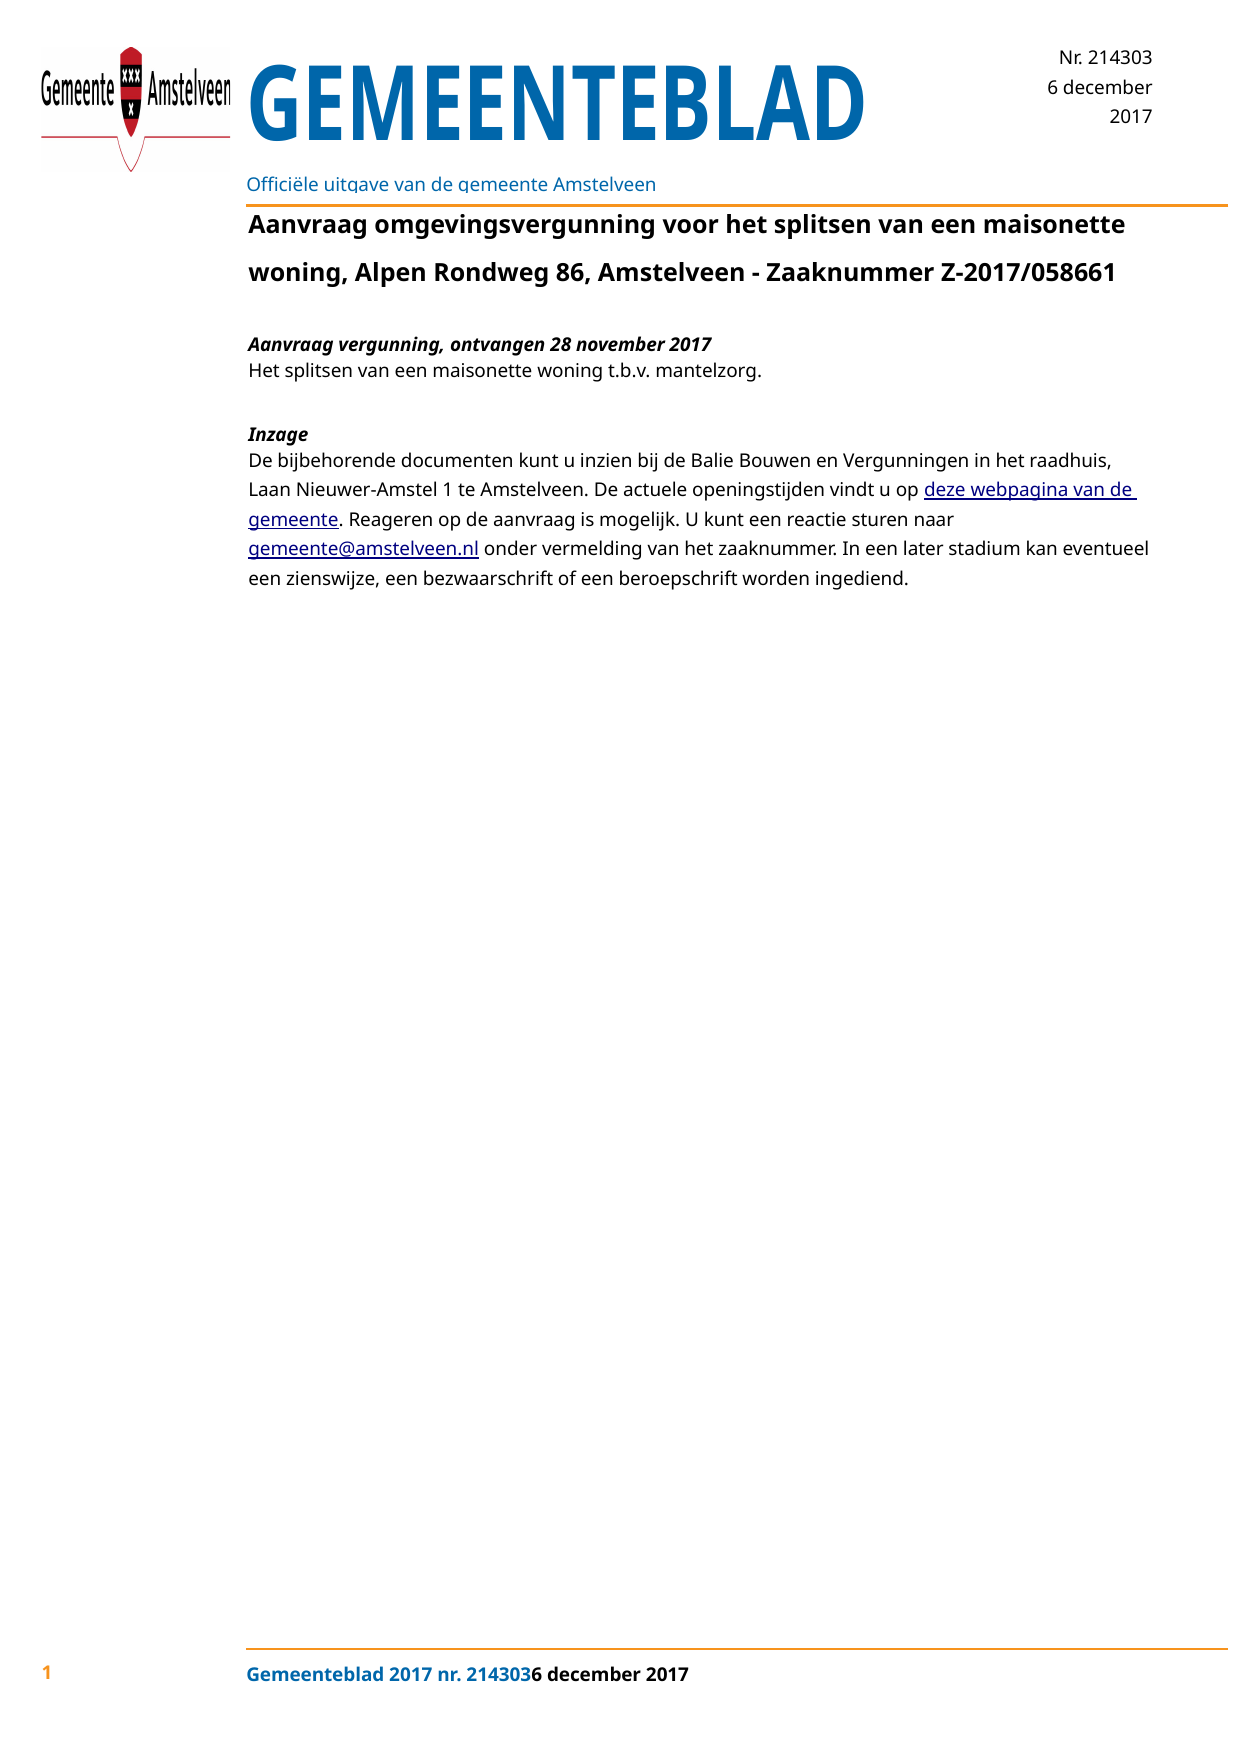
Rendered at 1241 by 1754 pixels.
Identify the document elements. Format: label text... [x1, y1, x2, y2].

text Inzage [248, 421, 1152, 447]
text Aanvraag vergunning, ontvangen 28 november 2017 [248, 331, 1152, 357]
text Aanvraag omgevingsvergunning voor het splitsen van een maisonette woning, Alpen Rondweg 86, Amstelveen - Zaaknummer Z-2017/058661 [248, 207, 1152, 288]
text De bijbehorende documenten kunt u inzien bij de Balie Bouwen en Vergunningen in het raadhuis, Laan Nieuwer-Amstel 1 te Amstelveen. De actuele openingstijden vindt u op deze webpagina van de gemeente. Reageren op de aanvraag is mogelijk. U kunt een reactie sturen naar gemeente@amstelveen.nl onder vermelding van het zaaknummer. In een later stadium kan eventueel een zienswijze, een bezwaarschrift of een beroepschrift worden ingediend. [248, 447, 1152, 591]
picture [41, 47, 231, 172]
text Het splitsen van een maisonette woning t.b.v. mantelzorg. [248, 357, 1152, 383]
